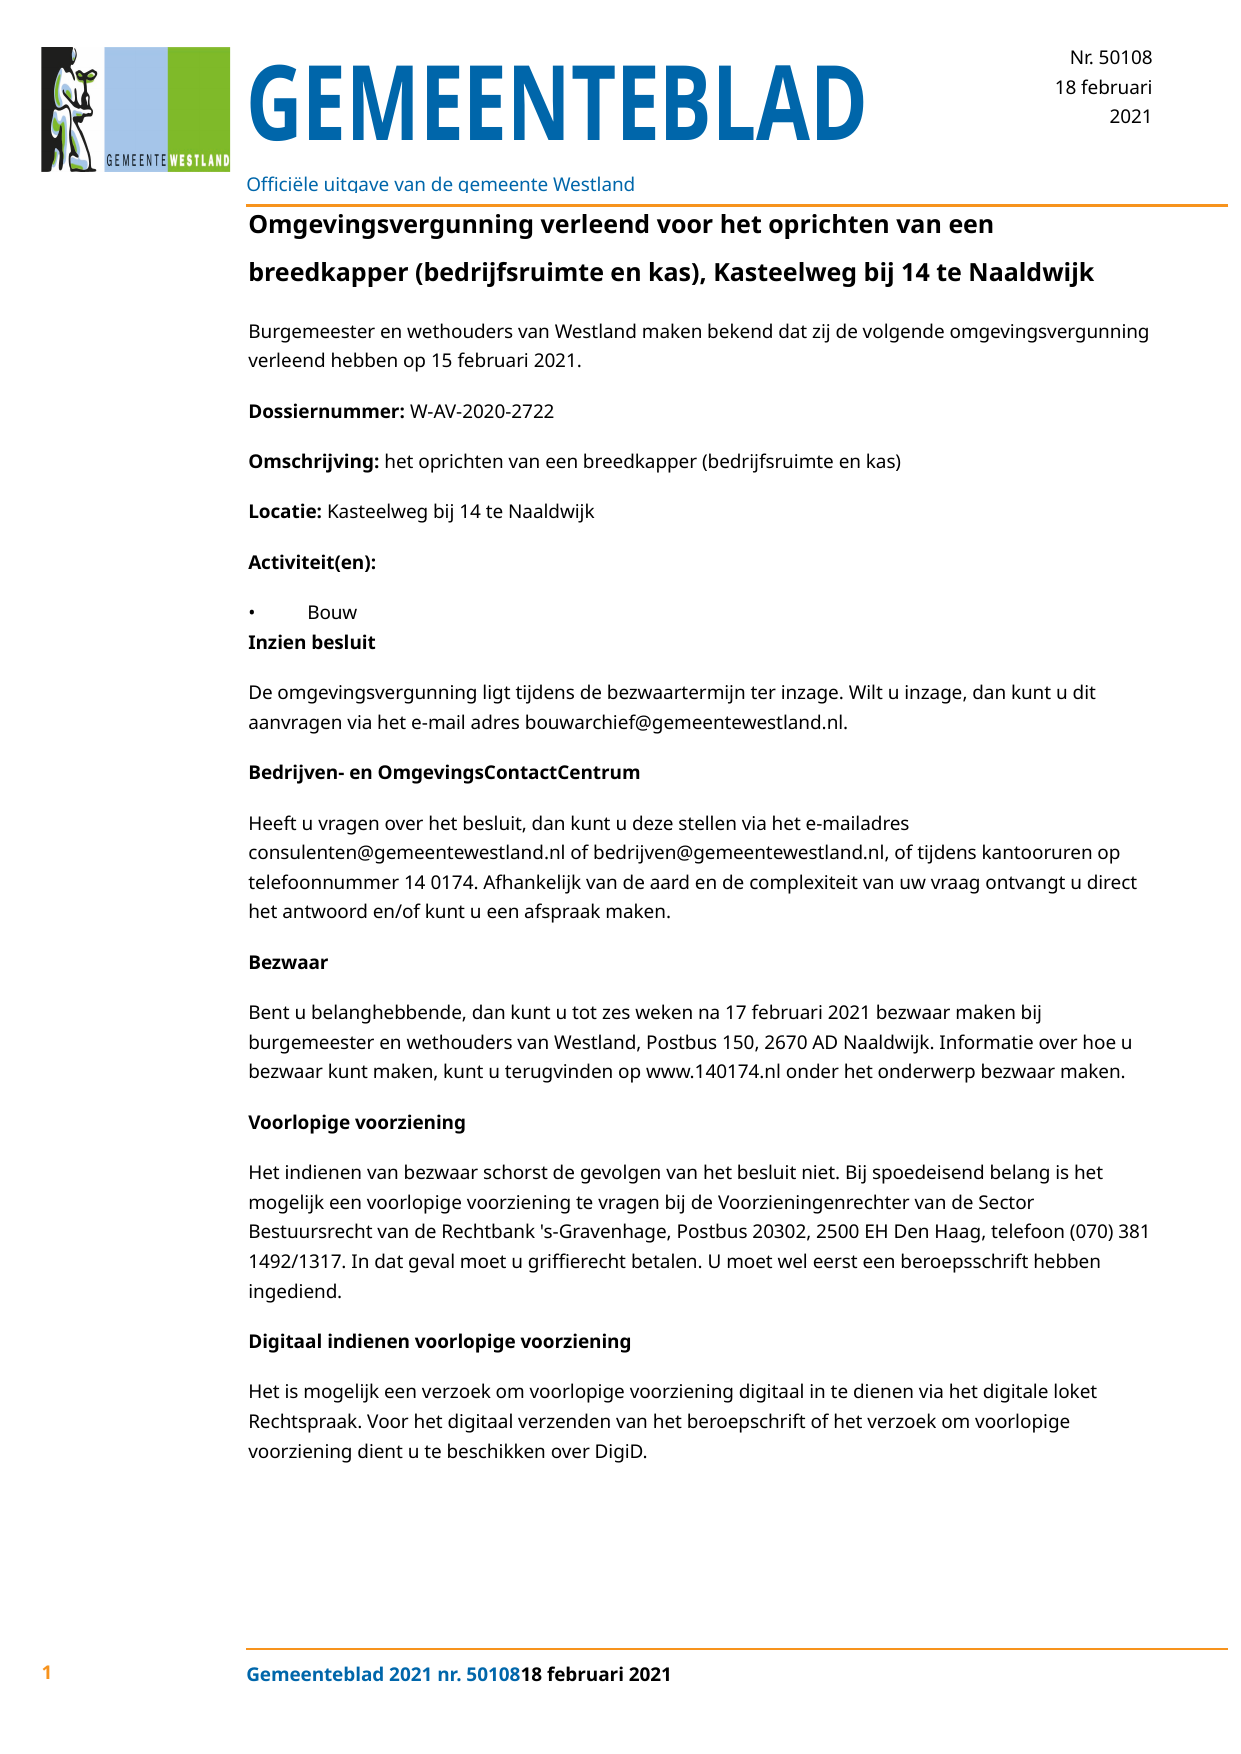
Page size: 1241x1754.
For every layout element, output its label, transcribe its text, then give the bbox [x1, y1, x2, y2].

text Locatie: Kasteelweg bij 14 te Naaldwijk [248, 499, 1152, 524]
text Bent u belanghebbende, dan kunt u tot zes weken na 17 februari 2021 bezwaar maken bij burgemeester en wethouders van Westland, Postbus 150, 2670 AD Naaldwijk. Informatie over hoe u bezwaar kunt maken, kunt u terugvinden op www.140174.nl onder het onderwerp bezwaar maken. [248, 999, 1152, 1084]
text Activiteit(en): [248, 549, 1152, 575]
text Heeft u vragen over het besluit, dan kunt u deze stellen via het e-mailadres consulenten@gemeentewestland.nl of bedrijven@gemeentewestland.nl, of tijdens kantooruren op telefoonnummer 14 0174. Afhankelijk van de aard en de complexiteit van uw vraag ontvangt u direct het antwoord en/of kunt u een afspraak maken. [248, 810, 1152, 924]
text Burgemeester en wethouders van Westland maken bekend dat zij de volgende omgevingsvergunning verleend hebben op 15 februari 2021. [248, 318, 1152, 373]
text Omschrijving: het oprichten van een breedkapper (bedrijfsruimte en kas) [248, 448, 1152, 474]
text Het indienen van bezwaar schorst de gevolgen van het besluit niet. Bij spoedeisend belang is het mogelijk een voorlopige voorziening te vragen bij de Voorzieningenrechter van de Sector Bestuursrecht van de Rechtbank 's-Gravenhage, Postbus 20302, 2500 EH Den Haag, telefoon (070) 381 1492/1317. In dat geval moet u griffierecht betalen. U moet wel eerst een beroepsschrift hebben ingediend. [248, 1159, 1152, 1304]
text Inzien besluit [248, 629, 1152, 655]
text Dossiernummer: W-AV-2020-2722 [248, 398, 1152, 424]
text Bezwaar [248, 949, 1152, 975]
text Digitaal indienen voorlopige voorziening [248, 1328, 1152, 1354]
text Voorlopige voorziening [248, 1109, 1152, 1135]
list Bouw [248, 599, 1152, 625]
text Omgevingsvergunning verleend voor het oprichten van een breedkapper (bedrijfsruimte en kas), Kasteelweg bij 14 te Naaldwijk [248, 207, 1152, 288]
text Bedrijven- en OmgevingsContactCentrum [248, 759, 1152, 785]
text Het is mogelijk een verzoek om voorlopige voorziening digitaal in te dienen via het digitale loket Rechtspraak. Voor het digitaal verzenden van het beroepschrift of het verzoek om voorlopige voorziening dient u te beschikken over DigiD. [248, 1379, 1152, 1464]
picture [41, 47, 231, 172]
text De omgevingsvergunning ligt tijdens de bezwaartermijn ter inzage. Wilt u inzage, dan kunt u dit aanvragen via het e-mail adres bouwarchief@gemeentewestland.nl. [248, 679, 1152, 735]
